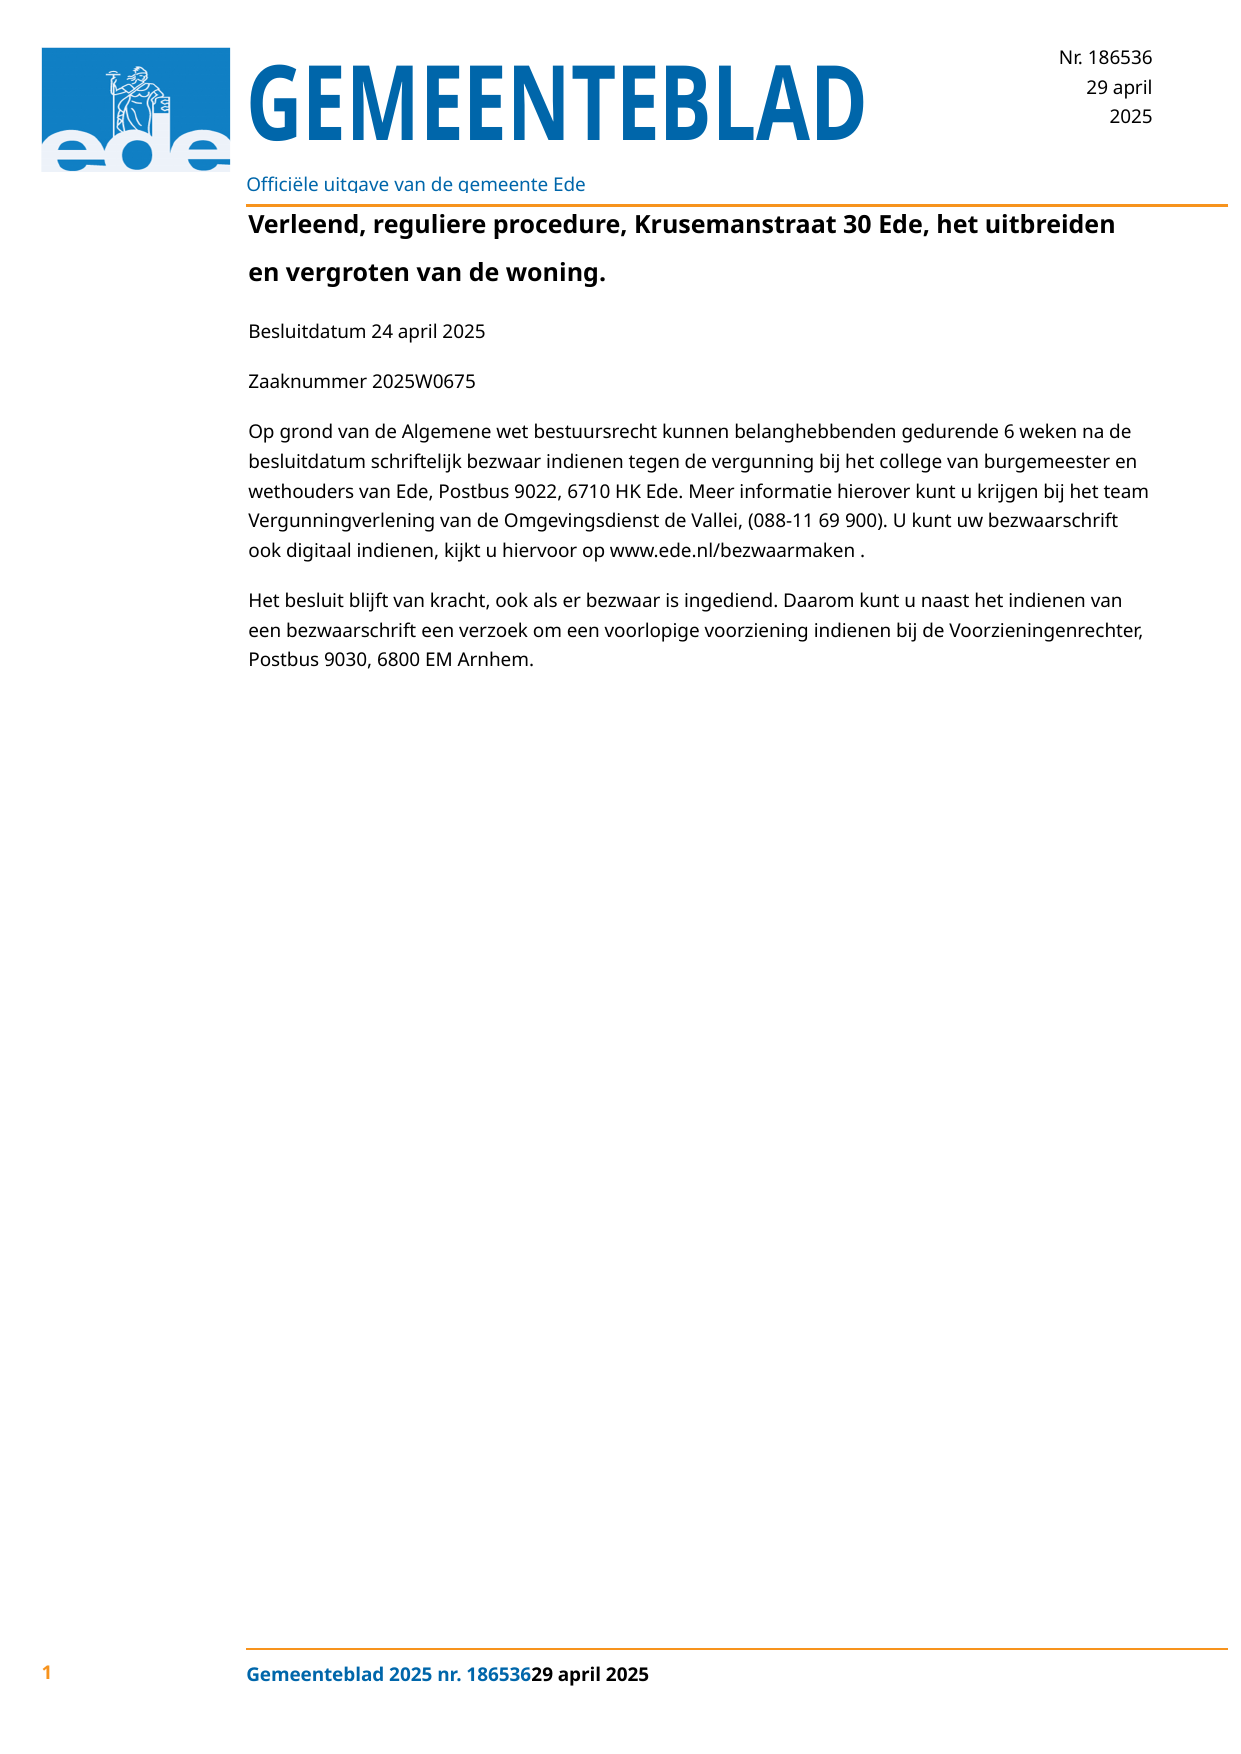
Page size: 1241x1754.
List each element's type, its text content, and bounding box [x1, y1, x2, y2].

text Besluitdatum 24 april 2025 [248, 318, 1152, 344]
text Op grond van de Algemene wet bestuursrecht kunnen belanghebbenden gedurende 6 weken na de besluitdatum schriftelijk bezwaar indienen tegen de vergunning bij het college van burgemeester en wethouders van Ede, Postbus 9022, 6710 HK Ede. Meer informatie hierover kunt u krijgen bij het team Vergunningverlening van de Omgevingsdienst de Vallei, (088-11 69 900). U kunt uw bezwaarschrift ook digitaal indienen, kijkt u hiervoor op www.ede.nl/bezwaarmaken . [248, 419, 1152, 563]
text Het besluit blijft van kracht, ook als er bezwaar is ingediend. Daarom kunt u naast het indienen van een bezwaarschrift een verzoek om een voorlopige voorziening indienen bij de Voorzieningenrechter, Postbus 9030, 6800 EM Arnhem. [248, 587, 1152, 672]
text Verleend, reguliere procedure, Krusemanstraat 30 Ede, het uitbreiden en vergroten van de woning. [248, 207, 1152, 288]
text Zaaknummer 2025W0675 [248, 368, 1152, 394]
picture [41, 47, 231, 172]
